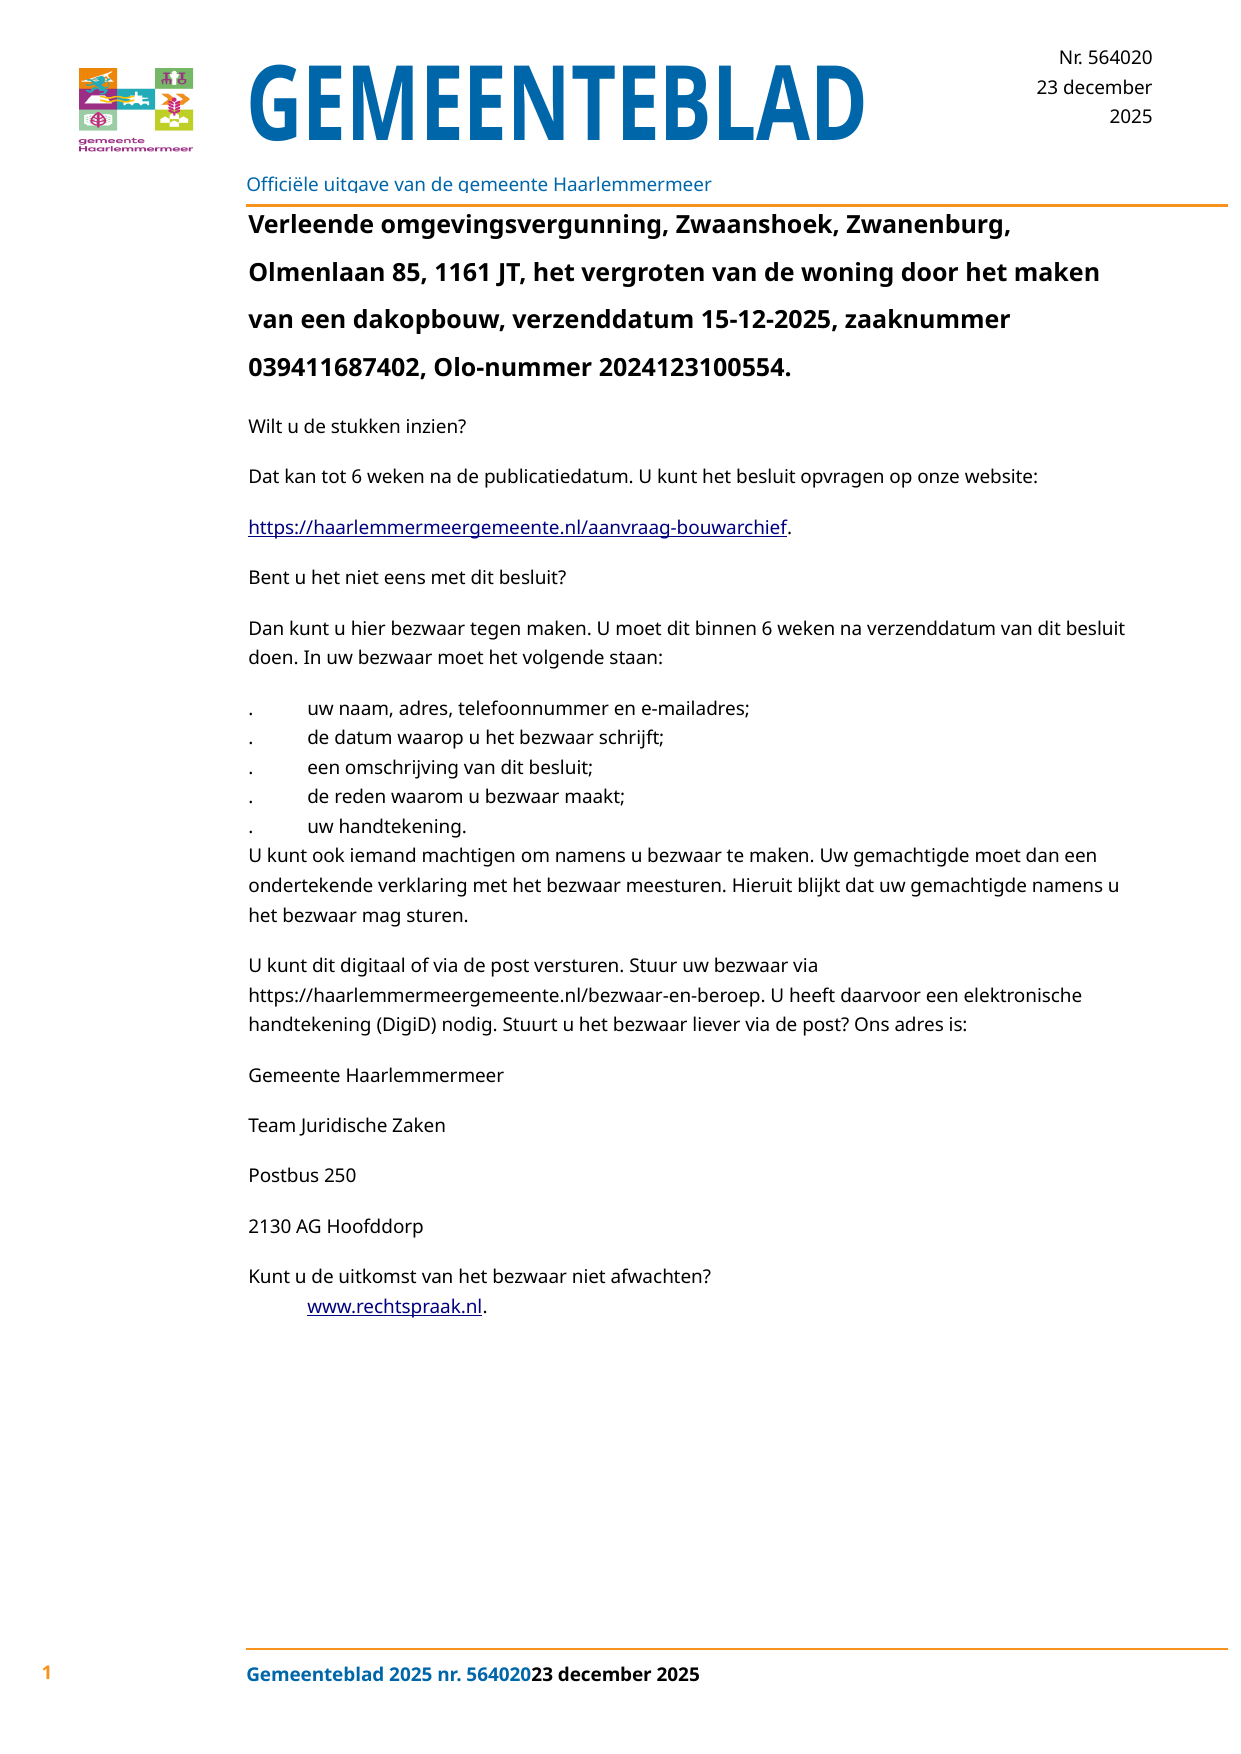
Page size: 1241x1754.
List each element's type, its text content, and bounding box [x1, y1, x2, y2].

list de reden waarom u bezwaar maakt; [248, 783, 1152, 809]
text Dan kunt u hier bezwaar tegen maken. U moet dit binnen 6 weken na verzenddatum van dit besluit doen. In uw bezwaar moet het volgende staan: [248, 615, 1152, 670]
text Wilt u de stukken inzien? [248, 413, 1152, 439]
text U kunt ook iemand machtigen om namens u bezwaar te maken. Uw gemachtigde moet dan een ondertekende verklaring met het bezwaar meesturen. Hieruit blijkt dat uw gemachtigde namens u het bezwaar mag sturen. [248, 843, 1152, 928]
text Bent u het niet eens met dit besluit? [248, 564, 1152, 590]
text Verleende omgevingsvergunning, Zwaanshoek, Zwanenburg, Olmenlaan 85, 1161 JT, het vergroten van de woning door het maken van een dakopbouw, verzenddatum 15-12-2025, zaaknummer 039411687402, Olo-nummer 2024123100554. [248, 207, 1152, 384]
list de datum waarop u het bezwaar schrijft; [248, 724, 1152, 750]
text U kunt dit digitaal of via de post versturen. Stuur uw bezwaar via https://haarlemmermeergemeente.nl/bezwaar-en-beroep. U heeft daarvoor een elektronische handtekening (DigiD) nodig. Stuurt u het bezwaar liever via de post? Ons adres is: [248, 952, 1152, 1037]
text Kunt u de uitkomst van het bezwaar niet afwachten? [248, 1263, 1152, 1289]
text 2130 AG Hoofddorp [248, 1213, 1152, 1239]
text Dat kan tot 6 weken na de publicatiedatum. U kunt het besluit opvragen op onze website: [248, 463, 1152, 489]
list uw naam, adres, telefoonnummer en e-mailadres; [248, 695, 1152, 721]
list uw handtekening. [248, 813, 1152, 839]
text https://haarlemmermeergemeente.nl/aanvraag-bouwarchief. [248, 514, 1152, 540]
list www.rechtspraak.nl. [248, 1293, 1152, 1319]
text Gemeente Haarlemmermeer [248, 1062, 1152, 1088]
text Postbus 250 [248, 1163, 1152, 1188]
list een omschrijving van dit besluit; [248, 754, 1152, 780]
text Team Juridische Zaken [248, 1112, 1152, 1138]
picture [41, 47, 231, 172]
